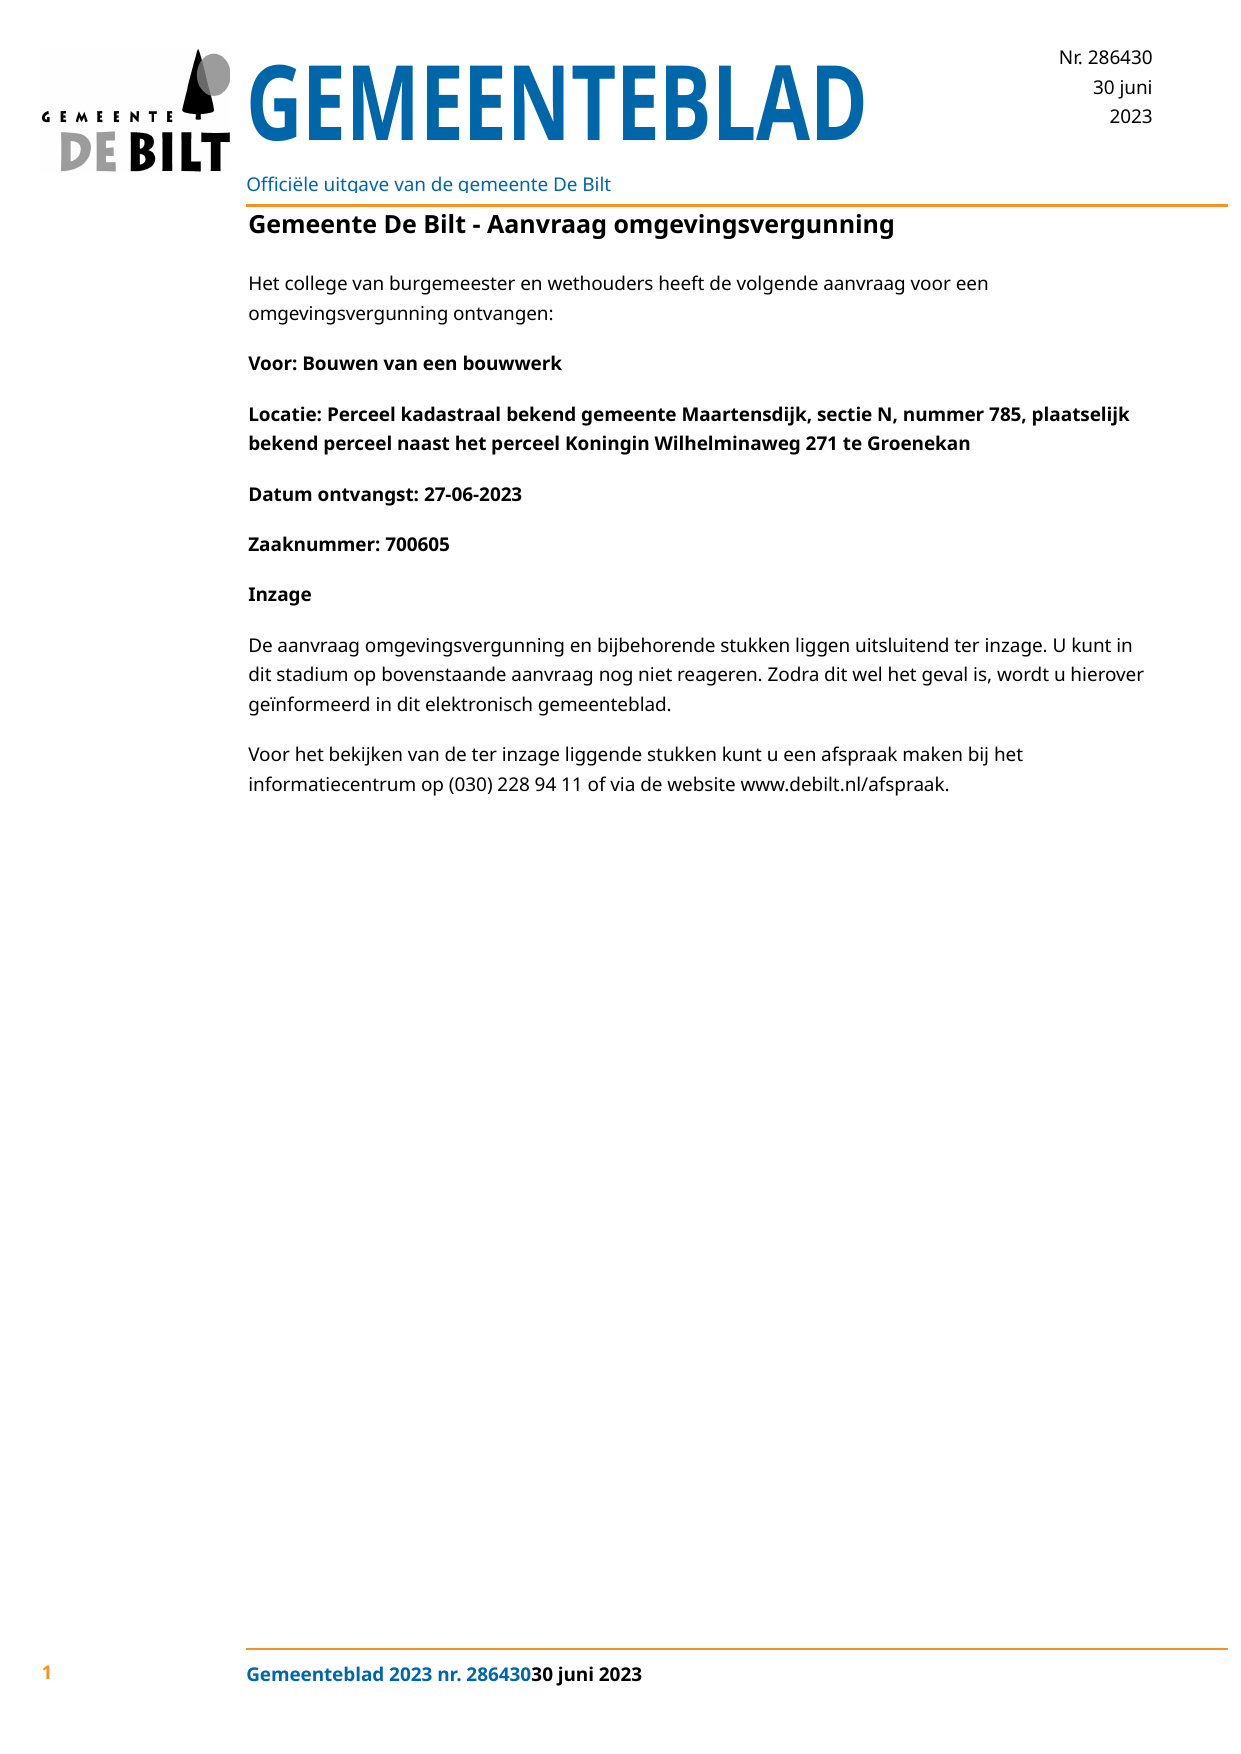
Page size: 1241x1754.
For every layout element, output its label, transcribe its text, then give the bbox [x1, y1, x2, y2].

text Datum ontvangst: 27-06-2023 [248, 481, 1152, 506]
text Het college van burgemeester en wethouders heeft de volgende aanvraag voor een omgevingsvergunning ontvangen: [248, 270, 1152, 326]
text Zaaknummer: 700605 [248, 531, 1152, 557]
text Inzage [248, 582, 1152, 607]
text Gemeente De Bilt - Aanvraag omgevingsvergunning [248, 207, 1152, 241]
text De aanvraag omgevingsvergunning en bijbehorende stukken liggen uitsluitend ter inzage. U kunt in dit stadium op bovenstaande aanvraag nog niet reageren. Zodra dit wel het geval is, wordt u hierover geïnformeerd in dit elektronisch gemeenteblad. [248, 632, 1152, 717]
text Locatie: Perceel kadastraal bekend gemeente Maartensdijk, sectie N, nummer 785, plaatselijk bekend perceel naast het perceel Koningin Wilhelminaweg 271 te Groenekan [248, 401, 1152, 456]
picture [41, 47, 231, 172]
text Voor het bekijken van de ter inzage liggende stukken kunt u een afspraak maken bij het informatiecentrum op (030) 228 94 11 of via de website www.debilt.nl/afspraak. [248, 742, 1152, 797]
text Voor: Bouwen van een bouwwerk [248, 350, 1152, 376]
